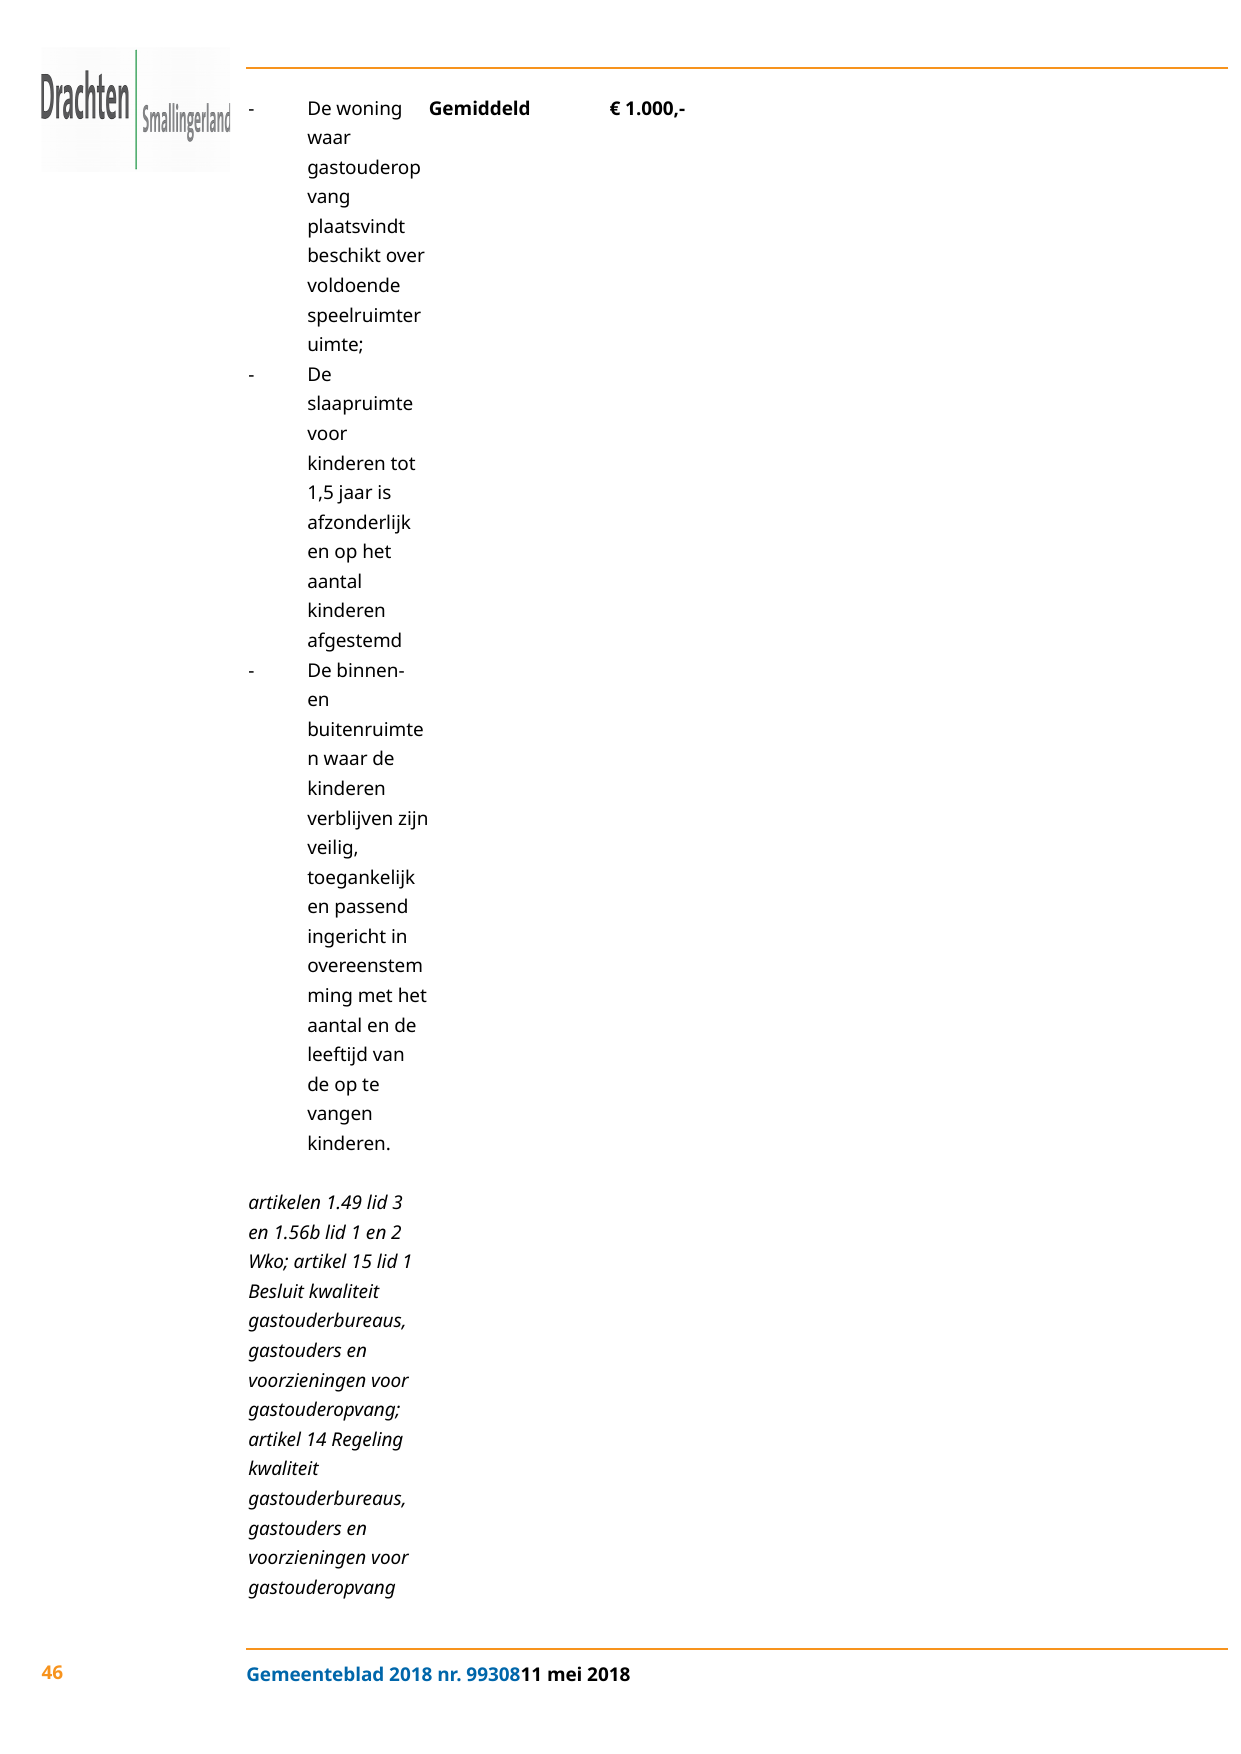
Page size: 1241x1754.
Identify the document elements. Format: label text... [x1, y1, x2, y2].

table_cell De woning waar gastouderopvang plaatsvindt beschikt over voldoende speelruimteruimte; De slaapruimte voor kinderen tot 1,5 jaar is afzonderlijk en op het aantal kinderen afgestemd De binnen- en buitenruimten waar de kinderen verblijven zijn veilig, toegankelijk en passend ingericht in overeenstemming met het aantal en de leeftijd van de op te vangen kinderen. artikelen 1.49 lid 3 en 1.56b lid 1 en 2 Wko; artikel 15 lid 1 Besluit kwaliteit gastouderbureaus, gastouders en voorzieningen voor gastouderopvang; artikel 14 Regeling kwaliteit gastouderbureaus, gastouders en voorzieningen voor gastouderopvang [248, 95, 429, 1600]
picture [41, 47, 231, 172]
table_cell € 1.000,- [609, 95, 790, 1600]
table_cell Gemiddeld [429, 95, 609, 1600]
